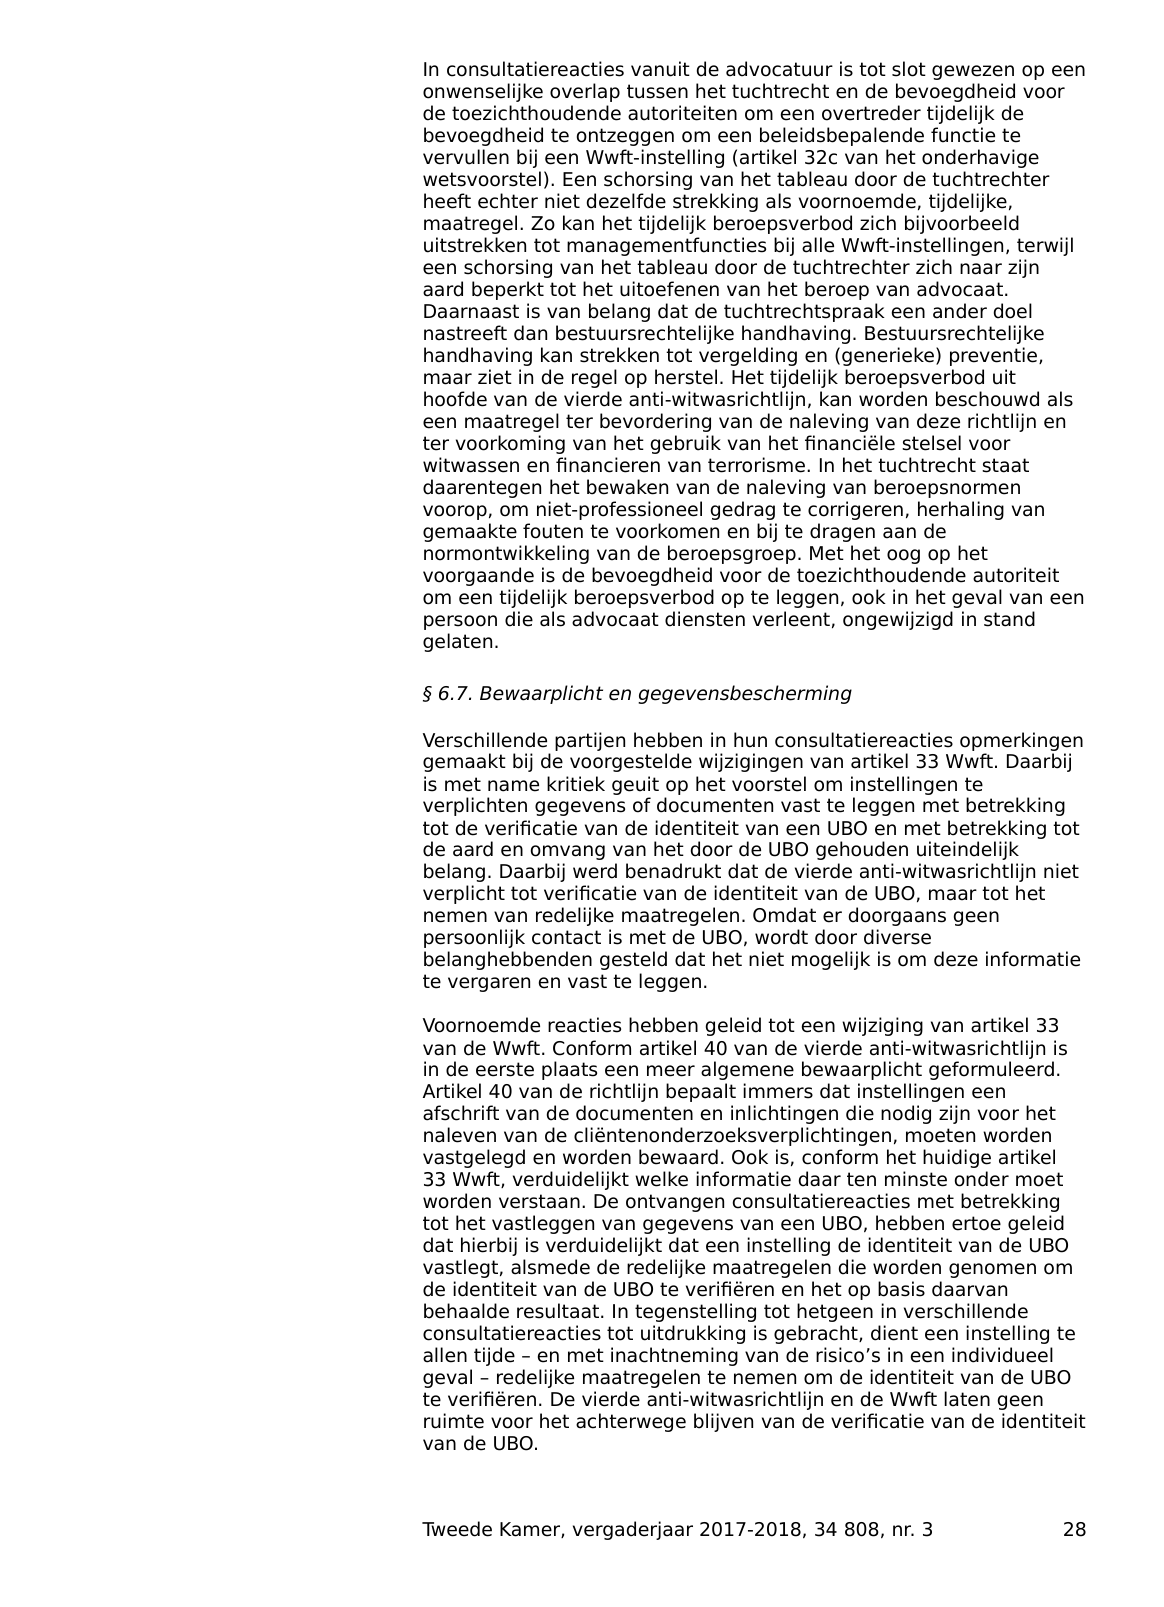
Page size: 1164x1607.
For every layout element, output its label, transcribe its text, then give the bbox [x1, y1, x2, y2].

text Verschillende partijen hebben in hun consultatiereacties opmerkingen gemaakt bij de voorgestelde wijzigingen van artikel 33 Wwft. Daarbij is met name kritiek geuit op het voorstel om instellingen te verplichten gegevens of documenten vast te leggen met betrekking tot de verificatie van de identiteit van een UBO en met betrekking tot de aard en omvang van het door de UBO gehouden uiteindelijk belang. Daarbij werd benadrukt dat de vierde anti-witwasrichtlijn niet verplicht tot verificatie van de identiteit van de UBO, maar tot het nemen van redelijke maatregelen. Omdat er doorgaans geen persoonlijk contact is met de UBO, wordt door diverse belanghebbenden gesteld dat het niet mogelijk is om deze informatie te vergaren en vast te leggen. [422, 729, 1087, 993]
text Voornoemde reacties hebben geleid tot een wijziging van artikel 33 van de Wwft. Conform artikel 40 van de vierde anti-witwasrichtlijn is in de eerste plaats een meer algemene bewaarplicht geformuleerd. Artikel 40 van de richtlijn bepaalt immers dat instellingen een afschrift van de documenten en inlichtingen die nodig zijn voor het naleven van de cliëntenonderzoeksverplichtingen, moeten worden vastgelegd en worden bewaard. Ook is, conform het huidige artikel 33 Wwft, verduidelijkt welke informatie daar ten minste onder moet worden verstaan. De ontvangen consultatiereacties met betrekking tot het vastleggen van gegevens van een UBO, hebben ertoe geleid dat hierbij is verduidelijkt dat een instelling de identiteit van de UBO vastlegt, alsmede de redelijke maatregelen die worden genomen om de identiteit van de UBO te verifiëren en het op basis daarvan behaalde resultaat. In tegenstelling tot hetgeen in verschillende consultatiereacties tot uitdrukking is gebracht, dient een instelling te allen tijde – en met inachtneming van de risico’s in een individueel geval – redelijke maatregelen te nemen om de identiteit van de UBO te verifiëren. De vierde anti-witwasrichtlijn en de Wwft laten geen ruimte voor het achterwege blijven van de verificatie van de identiteit van de UBO. [422, 1015, 1087, 1455]
text In consultatiereacties vanuit de advocatuur is tot slot gewezen op een onwenselijke overlap tussen het tuchtrecht en de bevoegdheid voor de toezichthoudende autoriteiten om een overtreder tijdelijk de bevoegdheid te ontzeggen om een beleidsbepalende functie te vervullen bij een Wwft-instelling (artikel 32c van het onderhavige wetsvoorstel). Een schorsing van het tableau door de tuchtrechter heeft echter niet dezelfde strekking als voornoemde, tijdelijke, maatregel. Zo kan het tijdelijk beroepsverbod zich bijvoorbeeld uitstrekken tot managementfuncties bij alle Wwft-instellingen, terwijl een schorsing van het tableau door de tuchtrechter zich naar zijn aard beperkt tot het uitoefenen van het beroep van advocaat. Daarnaast is van belang dat de tuchtrechtspraak een ander doel nastreeft dan bestuursrechtelijke handhaving. Bestuursrechtelijke handhaving kan strekken tot vergelding en (generieke) preventie, maar ziet in de regel op herstel. Het tijdelijk beroepsverbod uit hoofde van de vierde anti-witwasrichtlijn, kan worden beschouwd als een maatregel ter bevordering van de naleving van deze richtlijn en ter voorkoming van het gebruik van het financiële stelsel voor witwassen en financieren van terrorisme. In het tuchtrecht staat daarentegen het bewaken van de naleving van beroepsnormen voorop, om niet-professioneel gedrag te corrigeren, herhaling van gemaakte fouten te voorkomen en bij te dragen aan de normontwikkeling van de beroepsgroep. Met het oog op het voorgaande is de bevoegdheid voor de toezichthoudende autoriteit om een tijdelijk beroepsverbod op te leggen, ook in het geval van een persoon die als advocaat diensten verleent, ongewijzigd in stand gelaten. [422, 59, 1087, 652]
subtitle § 6.7. Bewaarplicht en gegevensbescherming [422, 682, 1087, 704]
